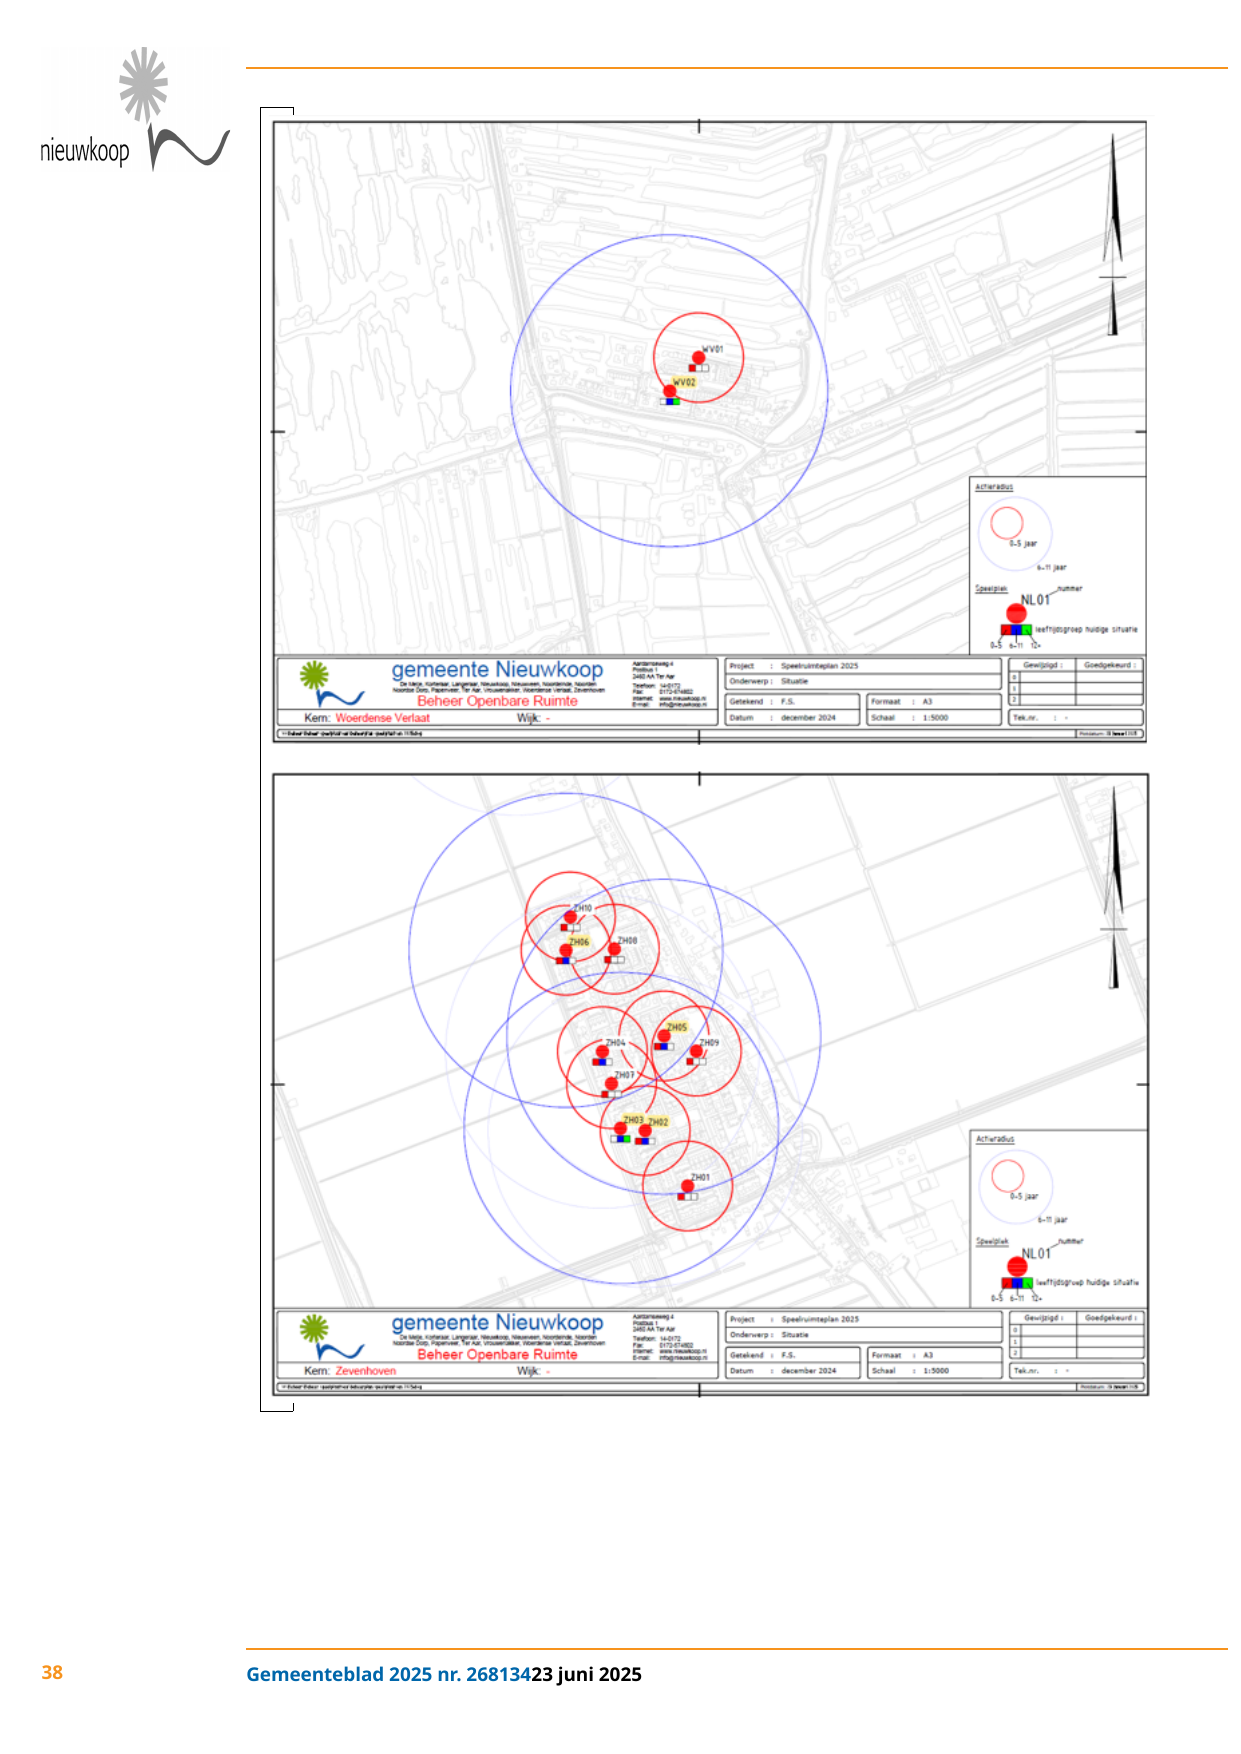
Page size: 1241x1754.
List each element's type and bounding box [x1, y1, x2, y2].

picture [268, 115, 1155, 1403]
picture [41, 47, 231, 172]
